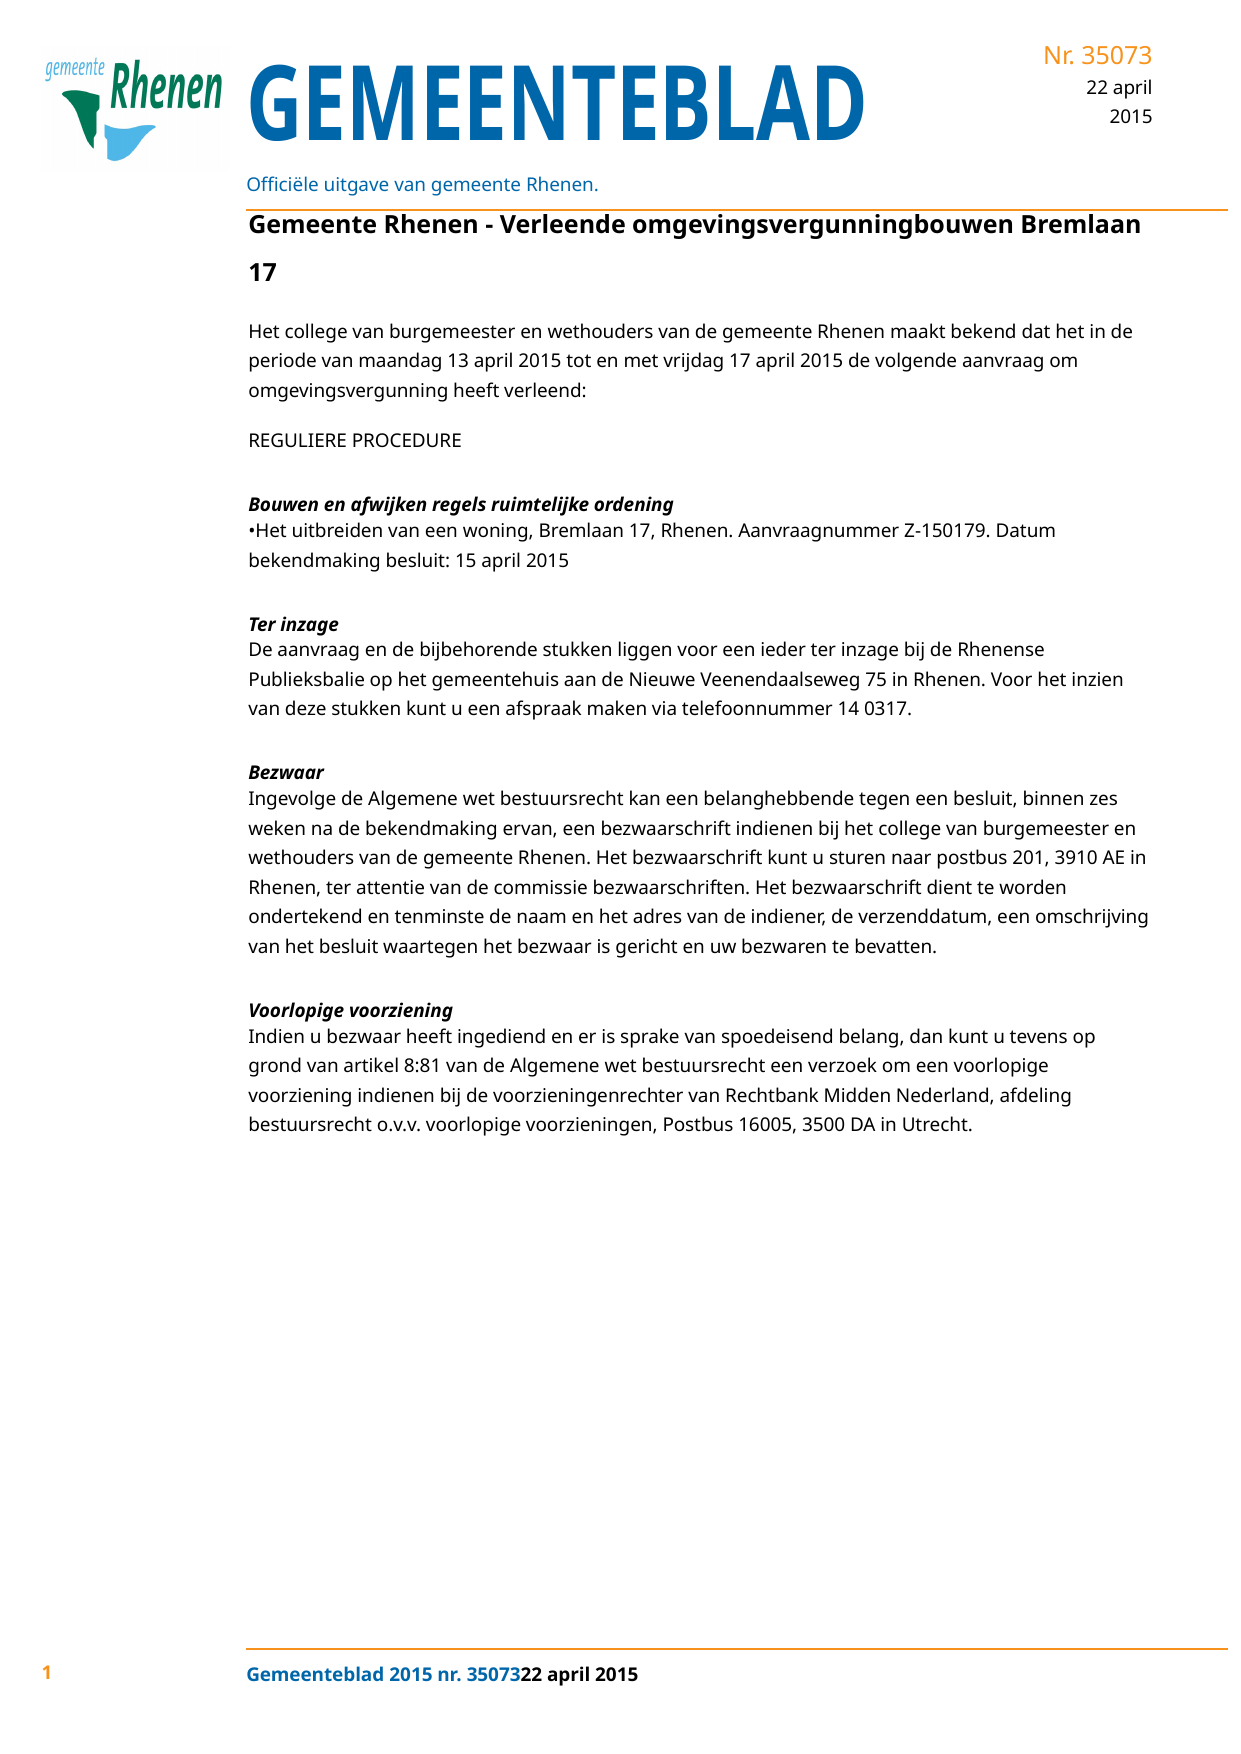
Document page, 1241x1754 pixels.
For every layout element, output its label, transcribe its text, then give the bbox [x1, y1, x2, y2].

text REGULIERE PROCEDURE [248, 427, 1152, 453]
text Ingevolge de Algemene wet bestuursrecht kan een belanghebbende tegen een besluit, binnen zes weken na de bekendmaking ervan, een bezwaarschrift indienen bij het college van burgemeester en wethouders van de gemeente Rhenen. Het bezwaarschrift kunt u sturen naar postbus 201, 3910 AE in Rhenen, ter attentie van de commissie bezwaarschriften. Het bezwaarschrift dient te worden ondertekend en tenminste de naam en het adres van de indiener, de verzenddatum, een omschrijving van het besluit waartegen het bezwaar is gericht en uw bezwaren te bevatten. [248, 785, 1152, 959]
text •Het uitbreiden van een woning, Bremlaan 17, Rhenen. Aanvraagnummer Z-150179. Datum bekendmaking besluit: 15 april 2015 [248, 517, 1152, 572]
text Indien u bezwaar heeft ingediend en er is sprake van spoedeisend belang, dan kunt u tevens op grond van artikel 8:81 van de Algemene wet bestuursrecht een verzoek om een voorlopige voorziening indienen bij de voorzieningenrechter van Rechtbank Midden Nederland, afdeling bestuursrecht o.v.v. voorlopige voorzieningen, Postbus 16005, 3500 DA in Utrecht. [248, 1023, 1152, 1137]
text Bezwaar [248, 759, 1152, 785]
text Ter inzage [248, 611, 1152, 636]
text Voorlopige voorziening [248, 997, 1152, 1023]
text Het college van burgemeester en wethouders van de gemeente Rhenen maakt bekend dat het in de periode van maandag 13 april 2015 tot en met vrijdag 17 april 2015 de volgende aanvraag om omgevingsvergunning heeft verleend: [248, 318, 1152, 403]
text Gemeente Rhenen - Verleende omgevingsvergunningbouwen Bremlaan 17 [248, 211, 1152, 288]
text Bouwen en afwijken regels ruimtelijke ordening [248, 491, 1152, 517]
picture [41, 47, 231, 172]
text De aanvraag en de bijbehorende stukken liggen voor een ieder ter inzage bij de Rhenense Publieksbalie op het gemeentehuis aan de Nieuwe Veenendaalseweg 75 in Rhenen. Voor het inzien van deze stukken kunt u een afspraak maken via telefoonnummer 14 0317. [248, 636, 1152, 721]
